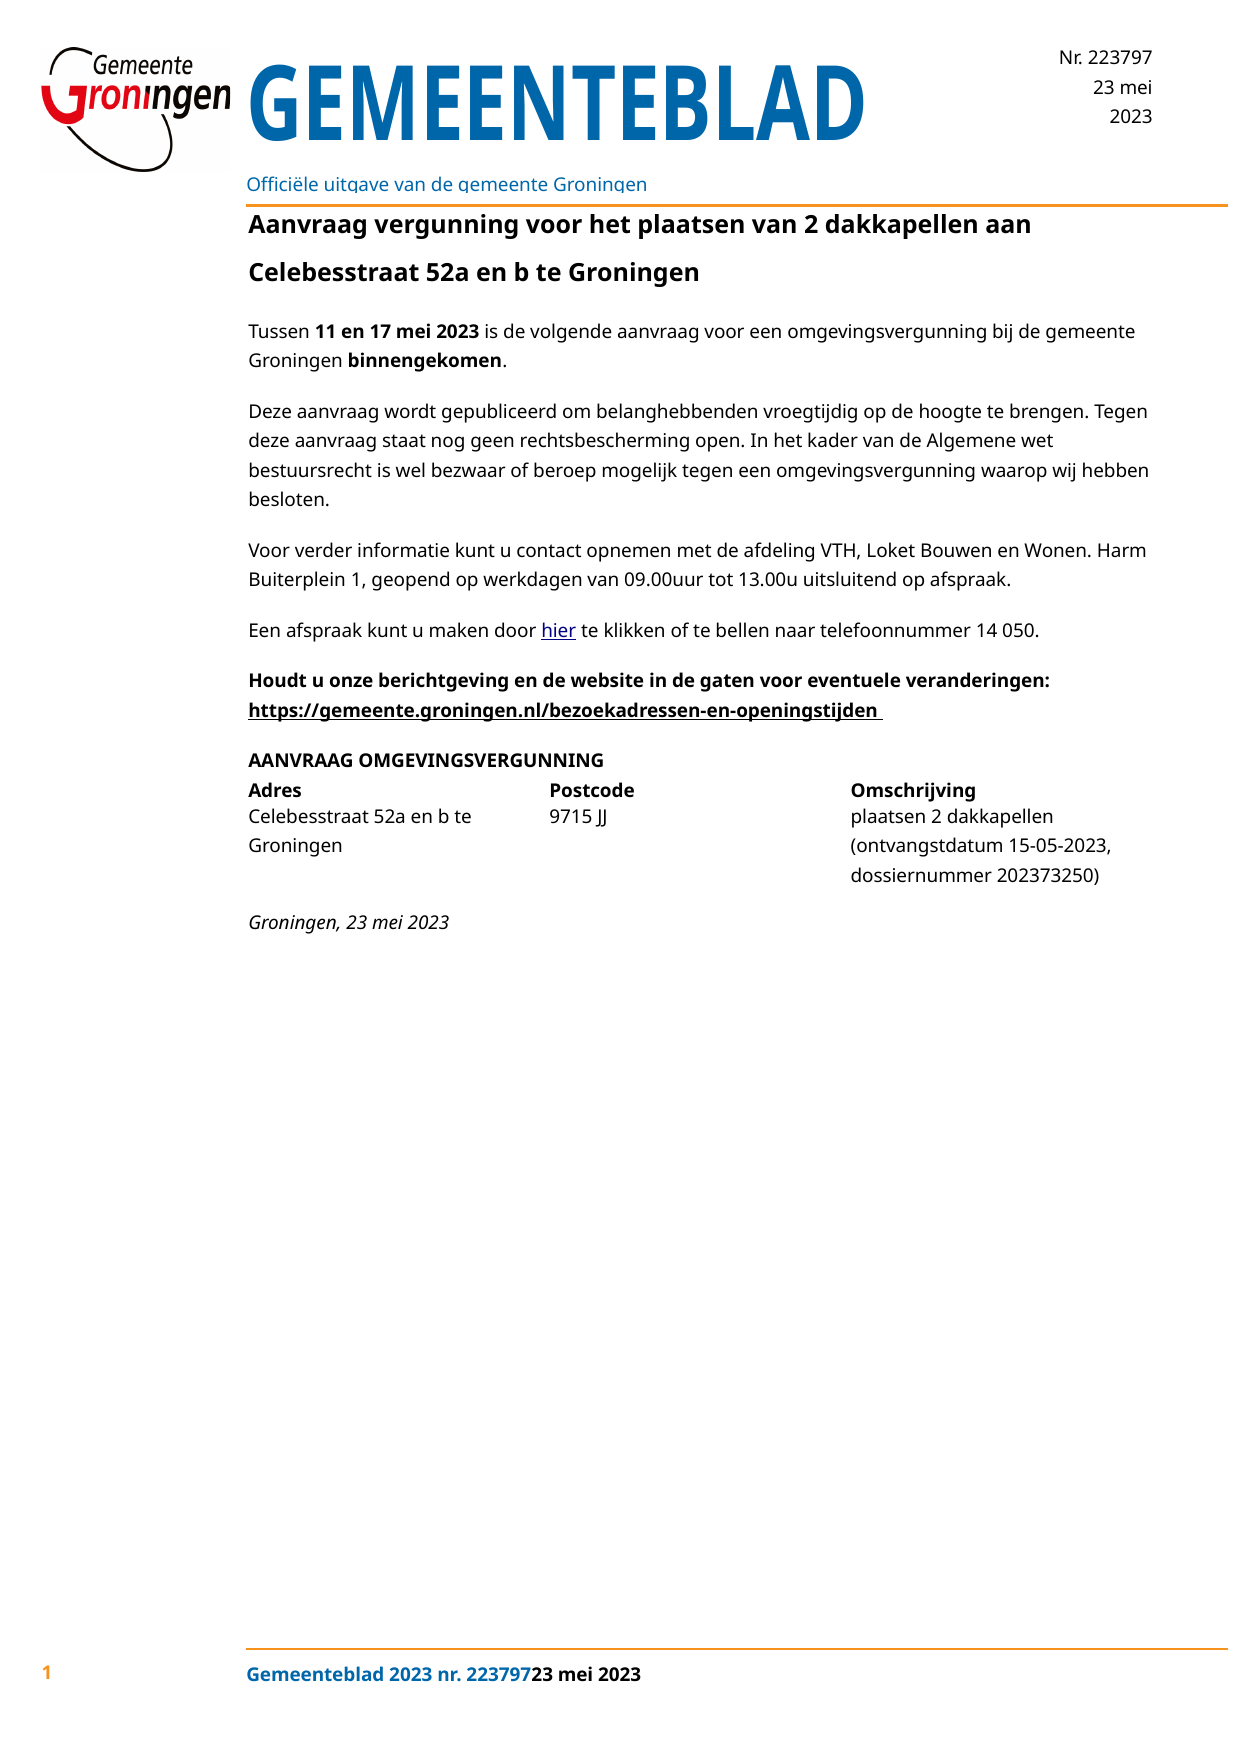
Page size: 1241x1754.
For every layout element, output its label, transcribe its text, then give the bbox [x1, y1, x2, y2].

text Groningen, 23 mei 2023 [248, 909, 1152, 935]
text Voor verder informatie kunt u contact opnemen met de afdeling VTH, Loket Bouwen en Wonen. Harm Buiterplein 1, geopend op werkdagen van 09.00uur tot 13.00u uitsluitend op afspraak. [248, 537, 1152, 592]
table_cell Celebesstraat 52a en b te Groningen [248, 803, 549, 888]
picture [41, 47, 231, 172]
table_header Omschrijving [850, 777, 1152, 803]
table_cell plaatsen 2 dakkapellen (ontvangstdatum 15-05-2023, dossiernummer 202373250) [850, 803, 1152, 888]
text Tussen 11 en 17 mei 2023 is de volgende aanvraag voor een omgevingsvergunning bij de gemeente Groningen binnengekomen. [248, 318, 1152, 373]
table_header Postcode [549, 777, 850, 803]
table_header Adres [248, 777, 549, 803]
text Een afspraak kunt u maken door hier te klikken of te bellen naar telefoonnummer 14 050. [248, 617, 1152, 643]
text Aanvraag vergunning voor het plaatsen van 2 dakkapellen aan Celebesstraat 52a en b te Groningen [248, 207, 1152, 288]
text Deze aanvraag wordt gepubliceerd om belanghebbenden vroegtijdig op de hoogte te brengen. Tegen deze aanvraag staat nog geen rechtsbescherming open. In het kader van de Algemene wet bestuursrecht is wel bezwaar of beroep mogelijk tegen een omgevingsvergunning waarop wij hebben besloten. [248, 398, 1152, 512]
text AANVRAAG OMGEVINGSVERGUNNING [248, 747, 1152, 773]
table_cell 9715 JJ [549, 803, 850, 888]
text Houdt u onze berichtgeving en de website in de gaten voor eventuele veranderingen: https://gemeente.groningen.nl/bezoekadressen-en-openingstijden [248, 667, 1152, 723]
